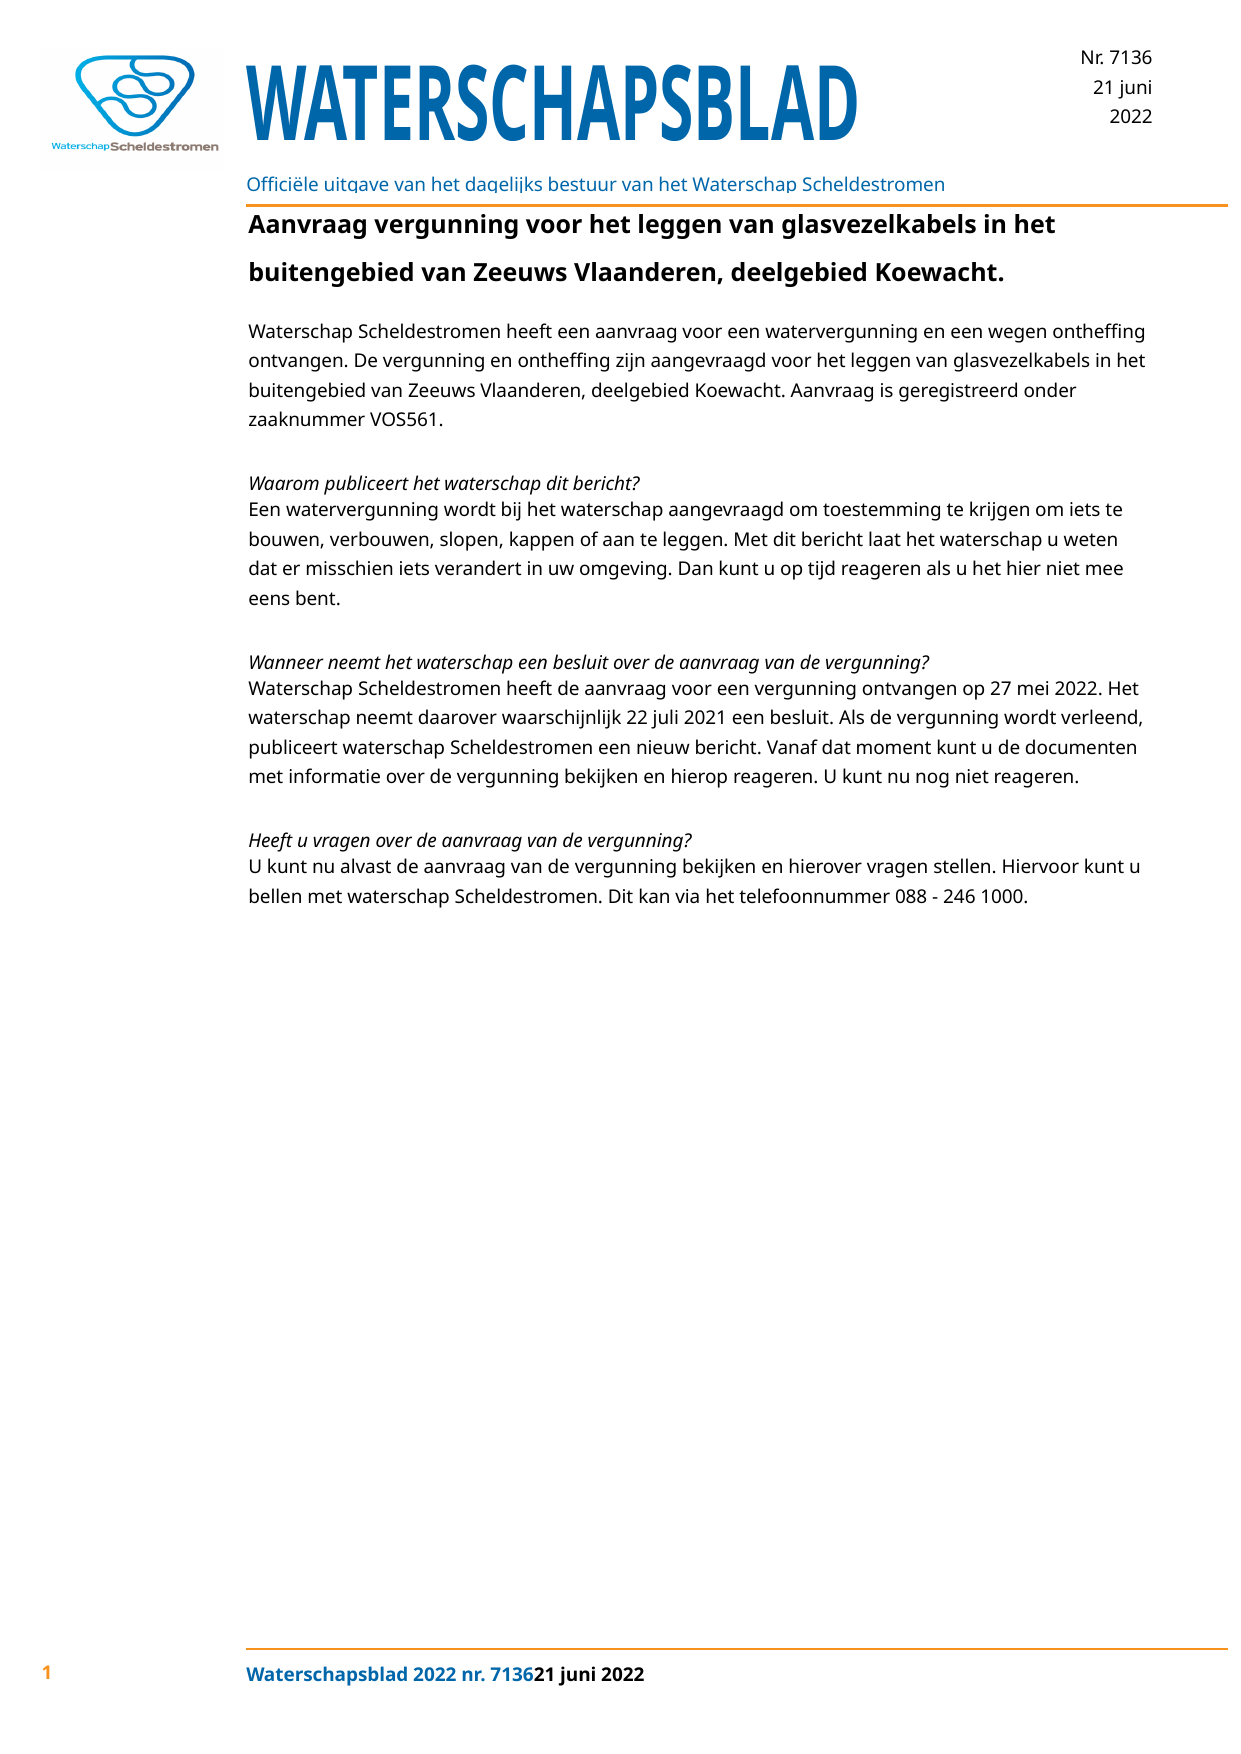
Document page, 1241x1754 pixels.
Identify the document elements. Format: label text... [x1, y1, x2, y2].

picture [41, 47, 231, 172]
text Een watervergunning wordt bij het waterschap aangevraagd om toestemming te krijgen om iets te bouwen, verbouwen, slopen, kappen of aan te leggen. Met dit bericht laat het waterschap u weten dat er misschien iets verandert in uw omgeving. Dan kunt u op tijd reageren als u het hier niet mee eens bent. [248, 496, 1152, 611]
text Heeft u vragen over de aanvraag van de vergunning? [248, 827, 1152, 853]
text Waarom publiceert het waterschap dit bericht? [248, 471, 1152, 496]
text U kunt nu alvast de aanvraag van de vergunning bekijken en hierover vragen stellen. Hiervoor kunt u bellen met waterschap Scheldestromen. Dit kan via het telefoonnummer 088 - 246 1000. [248, 853, 1152, 908]
text Waterschap Scheldestromen heeft een aanvraag voor een watervergunning en een wegen ontheffing ontvangen. De vergunning en ontheffing zijn aangevraagd voor het leggen van glasvezelkabels in het buitengebied van Zeeuws Vlaanderen, deelgebied Koewacht. Aanvraag is geregistreerd onder zaaknummer VOS561. [248, 318, 1152, 432]
text Aanvraag vergunning voor het leggen van glasvezelkabels in het buitengebied van Zeeuws Vlaanderen, deelgebied Koewacht. [248, 207, 1152, 288]
text Wanneer neemt het waterschap een besluit over de aanvraag van de vergunning? [248, 649, 1152, 675]
text Waterschap Scheldestromen heeft de aanvraag voor een vergunning ontvangen op 27 mei 2022. Het waterschap neemt daarover waarschijnlijk 22 juli 2021 een besluit. Als de vergunning wordt verleend, publiceert waterschap Scheldestromen een nieuw bericht. Vanaf dat moment kunt u de documenten met informatie over de vergunning bekijken en hierop reageren. U kunt nu nog niet reageren. [248, 675, 1152, 789]
